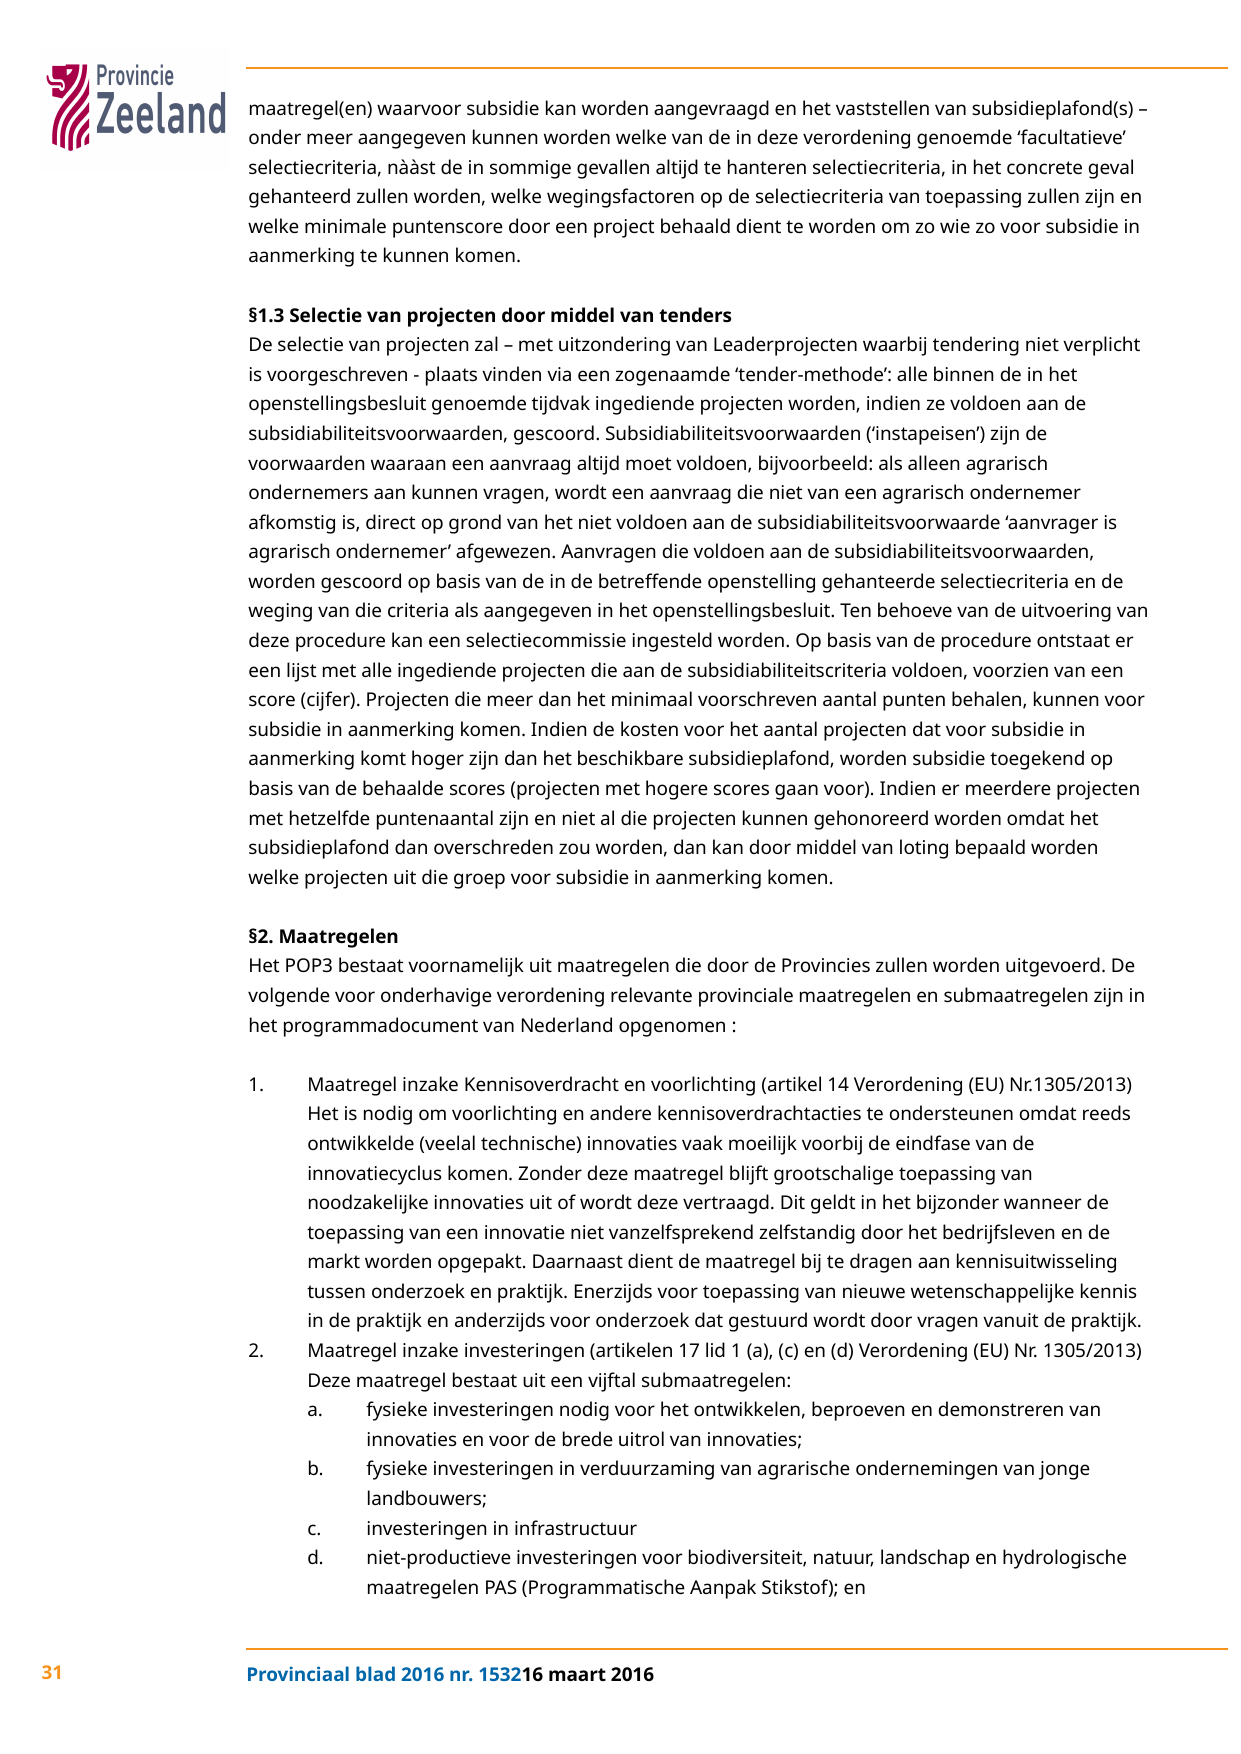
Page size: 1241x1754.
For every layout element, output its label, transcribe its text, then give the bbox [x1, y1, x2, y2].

text §1.3 Selectie van projecten door middel van tenders [248, 302, 1152, 328]
list Deze maatregel bestaat uit een vijftal submaatregelen: [248, 1367, 1152, 1393]
list investeringen in infrastructuur [307, 1515, 1152, 1541]
list Maatregel inzake investeringen (artikelen 17 lid 1 (a), (c) en (d) Verordening (EU) Nr. 1305/2013) [248, 1337, 1152, 1363]
text maatregel(en) waarvoor subsidie kan worden aangevraagd en het vaststellen van subsidieplafond(s) – onder meer aangegeven kunnen worden welke van de in deze verordening genoemde ‘facultatieve’ selectiecriteria, nààst de in sommige gevallen altijd te hanteren selectiecriteria, in het concrete geval gehanteerd zullen worden, welke wegingsfactoren op de selectiecriteria van toepassing zullen zijn en welke minimale puntenscore door een project behaald dient te worden om zo wie zo voor subsidie in aanmerking te kunnen komen. [248, 95, 1152, 268]
text Het POP3 bestaat voornamelijk uit maatregelen die door de Provincies zullen worden uitgevoerd. De volgende voor onderhavige verordening relevante provinciale maatregelen en submaatregelen zijn in het programmadocument van Nederland opgenomen : [248, 953, 1152, 1038]
list niet-productieve investeringen voor biodiversiteit, natuur, landschap en hydrologische maatregelen PAS (Programmatische Aanpak Stikstof); en [307, 1544, 1152, 1600]
list Maatregel inzake Kennisoverdracht en voorlichting (artikel 14 Verordening (EU) Nr.1305/2013) [248, 1071, 1152, 1097]
list Het is nodig om voorlichting en andere kennisoverdrachtacties te ondersteunen omdat reeds ontwikkelde (veelal technische) innovaties vaak moeilijk voorbij de eindfase van de innovatiecyclus komen. Zonder deze maatregel blijft grootschalige toepassing van noodzakelijke innovaties uit of wordt deze vertraagd. Dit geldt in het bijzonder wanneer de toepassing van een innovatie niet vanzelfsprekend zelfstandig door het bedrijfsleven en de markt worden opgepakt. Daarnaast dient de maatregel bij te dragen aan kennisuitwisseling tussen onderzoek en praktijk. Enerzijds voor toepassing van nieuwe wetenschappelijke kennis in de praktijk en anderzijds voor onderzoek dat gestuurd wordt door vragen vanuit de praktijk. [248, 1101, 1152, 1333]
list fysieke investeringen nodig voor het ontwikkelen, beproeven en demonstreren van innovaties en voor de brede uitrol van innovaties; [307, 1396, 1152, 1452]
list fysieke investeringen in verduurzaming van agrarische ondernemingen van jonge landbouwers; [307, 1456, 1152, 1511]
text §2. Maatregelen [248, 923, 1152, 949]
picture [41, 47, 231, 172]
text De selectie van projecten zal – met uitzondering van Leaderprojecten waarbij tendering niet verplicht is voorgeschreven - plaats vinden via een zogenaamde ‘tender-methode’: alle binnen de in het openstellingsbesluit genoemde tijdvak ingediende projecten worden, indien ze voldoen aan de subsidiabiliteitsvoorwaarden, gescoord. Subsidiabiliteitsvoorwaarden (‘instapeisen’) zijn de voorwaarden waaraan een aanvraag altijd moet voldoen, bijvoorbeeld: als alleen agrarisch ondernemers aan kunnen vragen, wordt een aanvraag die niet van een agrarisch ondernemer afkomstig is, direct op grond van het niet voldoen aan de subsidiabiliteitsvoorwaarde ‘aanvrager is agrarisch ondernemer’ afgewezen. Aanvragen die voldoen aan de subsidiabiliteitsvoorwaarden, worden gescoord op basis van de in de betreffende openstelling gehanteerde selectiecriteria en de weging van die criteria als aangegeven in het openstellingsbesluit. Ten behoeve van de uitvoering van deze procedure kan een selectiecommissie ingesteld worden. Op basis van de procedure ontstaat er een lijst met alle ingediende projecten die aan de subsidiabiliteitscriteria voldoen, voorzien van een score (cijfer). Projecten die meer dan het minimaal voorschreven aantal punten behalen, kunnen voor subsidie in aanmerking komen. Indien de kosten voor het aantal projecten dat voor subsidie in aanmerking komt hoger zijn dan het beschikbare subsidieplafond, worden subsidie toegekend op basis van de behaalde scores (projecten met hogere scores gaan voor). Indien er meerdere projecten met hetzelfde puntenaantal zijn en niet al die projecten kunnen gehonoreerd worden omdat het subsidieplafond dan overschreden zou worden, dan kan door middel van loting bepaald worden welke projecten uit die groep voor subsidie in aanmerking komen. [248, 331, 1152, 890]
